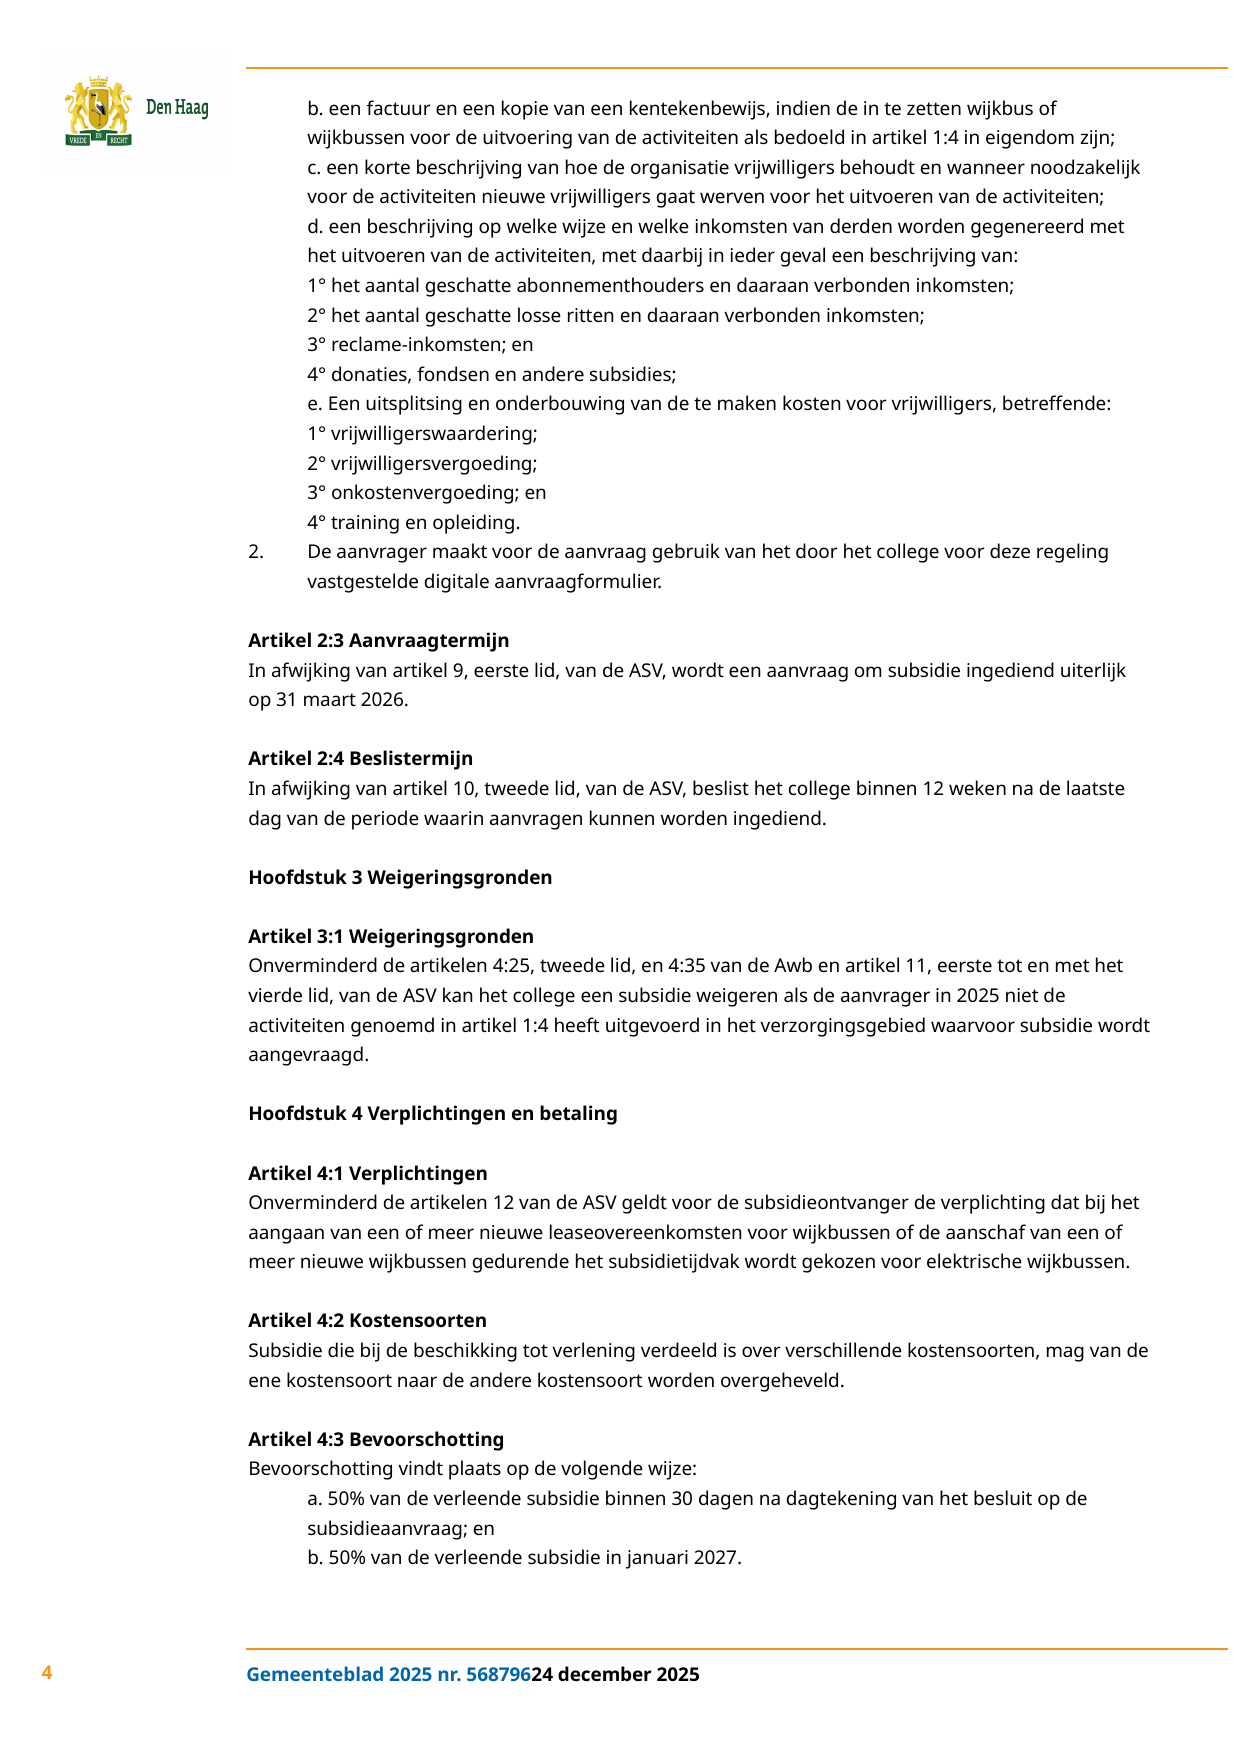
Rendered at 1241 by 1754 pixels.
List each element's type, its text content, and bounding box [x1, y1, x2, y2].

list 3° reclame-inkomsten; en [248, 331, 1152, 357]
text Artikel 2:4 Beslistermijn [248, 746, 1152, 771]
list b. 50% van de verleende subsidie in januari 2027. [248, 1544, 1152, 1570]
text Artikel 3:1 Weigeringsgronden [248, 923, 1152, 949]
list 4° donaties, fondsen en andere subsidies; [248, 361, 1152, 387]
list d. een beschrijving op welke wijze en welke inkomsten van derden worden gegenereerd met het uitvoeren van de activiteiten, met daarbij in ieder geval een beschrijving van: [248, 213, 1152, 268]
picture [41, 47, 231, 172]
text In afwijking van artikel 9, eerste lid, van de ASV, wordt een aanvraag om subsidie ingediend uiterlijk op 31 maart 2026. [248, 657, 1152, 712]
text Onverminderd de artikelen 12 van de ASV geldt voor de subsidieontvanger de verplichting dat bij het aangaan van een of meer nieuwe leaseovereenkomsten voor wijkbussen of de aanschaf van een of meer nieuwe wijkbussen gedurende het subsidietijdvak wordt gekozen voor elektrische wijkbussen. [248, 1189, 1152, 1274]
list De aanvrager maakt voor de aanvraag gebruik van het door het college voor deze regeling vastgestelde digitale aanvraagformulier. [248, 538, 1152, 594]
list c. een korte beschrijving van hoe de organisatie vrijwilligers behoudt en wanneer noodzakelijk voor de activiteiten nieuwe vrijwilligers gaat werven voor het uitvoeren van de activiteiten; [248, 154, 1152, 209]
text Bevoorschotting vindt plaats op de volgende wijze: [248, 1456, 1152, 1481]
list 3° onkostenvergoeding; en [248, 479, 1152, 505]
text Artikel 2:3 Aanvraagtermijn [248, 627, 1152, 653]
list b. een factuur en een kopie van een kentekenbewijs, indien de in te zetten wijkbus of wijkbussen voor de uitvoering van de activiteiten als bedoeld in artikel 1:4 in eigendom zijn; [248, 95, 1152, 150]
text Subsidie die bij de beschikking tot verlening verdeeld is over verschillende kostensoorten, mag van de ene kostensoort naar de andere kostensoort worden overgeheveld. [248, 1337, 1152, 1393]
list 2° het aantal geschatte losse ritten en daaraan verbonden inkomsten; [248, 302, 1152, 328]
text Artikel 4:3 Bevoorschotting [248, 1426, 1152, 1452]
text Onverminderd de artikelen 4:25, tweede lid, en 4:35 van de Awb en artikel 11, eerste tot en met het vierde lid, van de ASV kan het college een subsidie weigeren als de aanvrager in 2025 niet de activiteiten genoemd in artikel 1:4 heeft uitgevoerd in het verzorgingsgebied waarvoor subsidie wordt aangevraagd. [248, 953, 1152, 1067]
list 1° het aantal geschatte abonnementhouders en daaraan verbonden inkomsten; [248, 272, 1152, 298]
text Artikel 4:1 Verplichtingen [248, 1160, 1152, 1186]
list 2° vrijwilligersvergoeding; [248, 450, 1152, 476]
text Hoofdstuk 4 Verplichtingen en betaling [248, 1101, 1152, 1126]
list 1° vrijwilligerswaardering; [248, 420, 1152, 446]
text Hoofdstuk 3 Weigeringsgronden [248, 864, 1152, 890]
list a. 50% van de verleende subsidie binnen 30 dagen na dagtekening van het besluit op de subsidieaanvraag; en [248, 1485, 1152, 1541]
list e. Een uitsplitsing en onderbouwing van de te maken kosten voor vrijwilligers, betreffende: [248, 391, 1152, 416]
text Artikel 4:2 Kostensoorten [248, 1308, 1152, 1333]
list 4° training en opleiding. [248, 509, 1152, 535]
text In afwijking van artikel 10, tweede lid, van de ASV, beslist het college binnen 12 weken na de laatste dag van de periode waarin aanvragen kunnen worden ingediend. [248, 775, 1152, 831]
